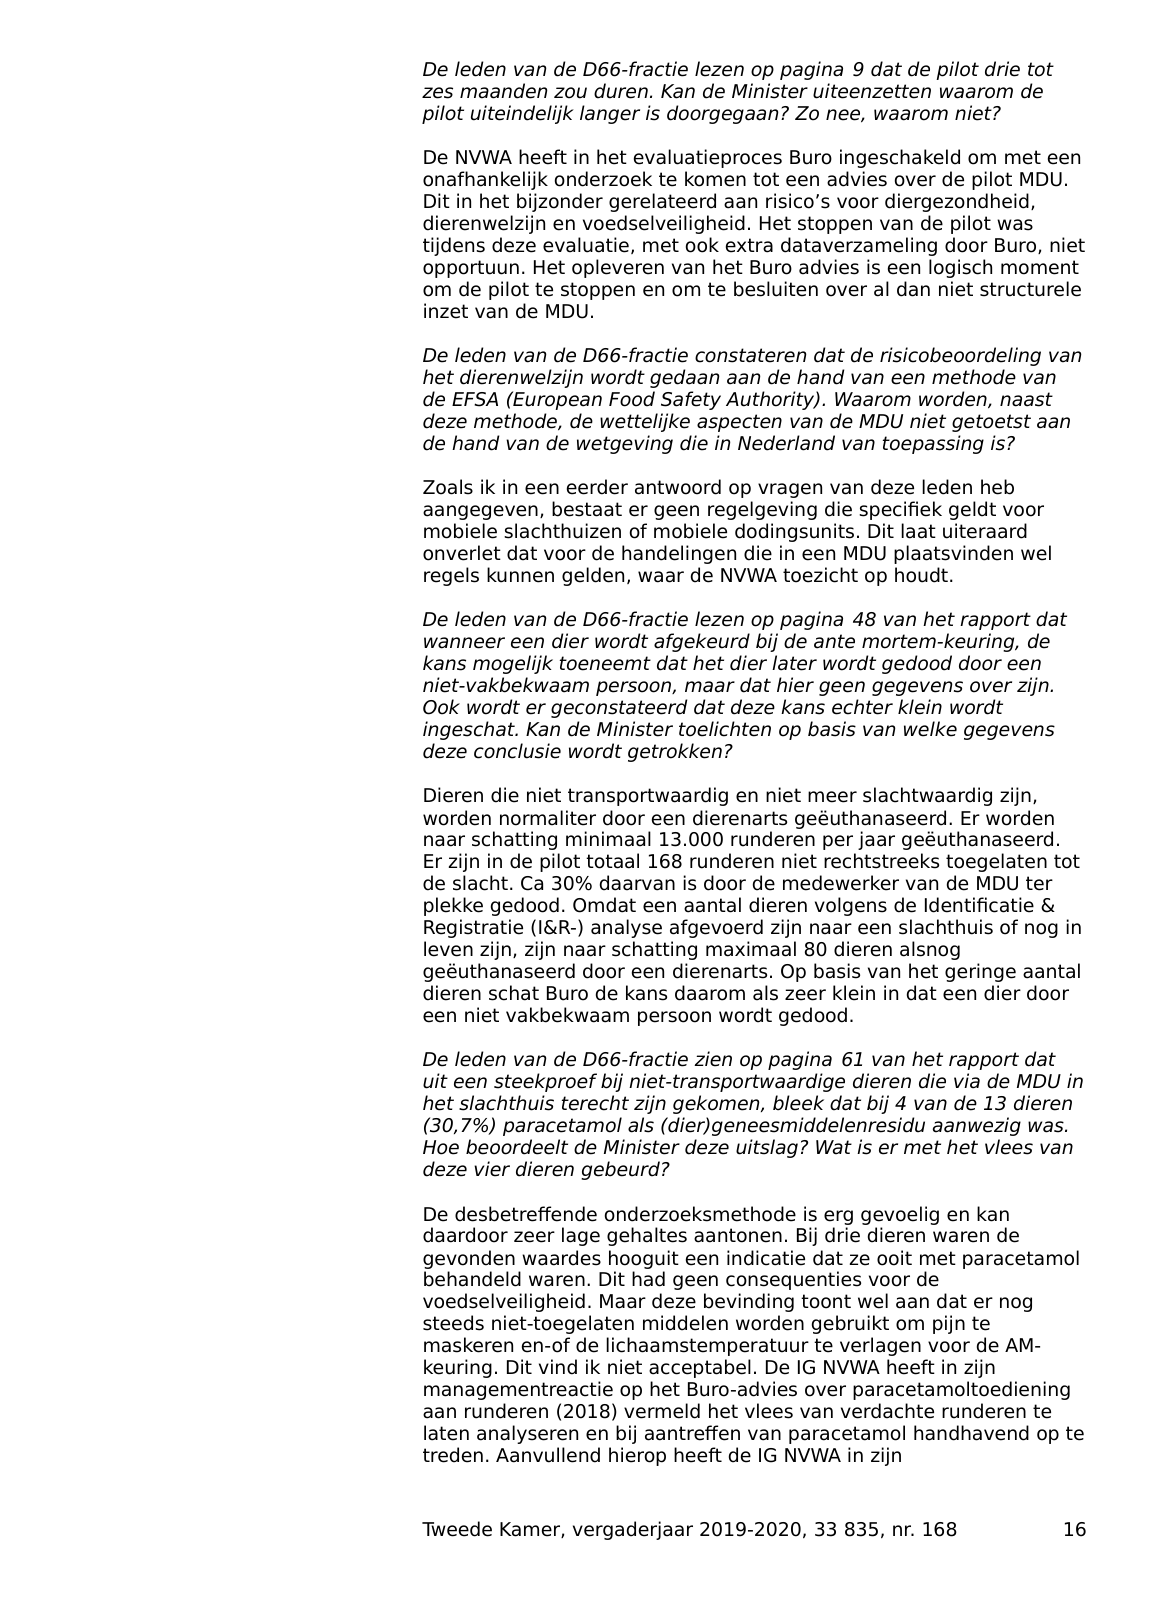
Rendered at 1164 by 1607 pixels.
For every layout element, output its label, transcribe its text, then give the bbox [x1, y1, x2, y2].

text De leden van de D66-fractie lezen op pagina 48 van het rapport dat wanneer een dier wordt afgekeurd bij de ante mortem-keuring, de kans mogelijk toeneemt dat het dier later wordt gedood door een niet-vakbekwaam persoon, maar dat hier geen gegevens over zijn. Ook wordt er geconstateerd dat deze kans echter klein wordt ingeschat. Kan de Minister toelichten op basis van welke gegevens deze conclusie wordt getrokken? [422, 609, 1087, 763]
text De leden van de D66-fractie zien op pagina 61 van het rapport dat uit een steekproef bij niet-transportwaardige dieren die via de MDU in het slachthuis terecht zijn gekomen, bleek dat bij 4 van de 13 dieren (30,7%) paracetamol als (dier)geneesmiddelenresidu aanwezig was. Hoe beoordeelt de Minister deze uitslag? Wat is er met het vlees van deze vier dieren gebeurd? [422, 1049, 1087, 1181]
text Dieren die niet transportwaardig en niet meer slachtwaardig zijn, worden normaliter door een dierenarts geëuthanaseerd. Er worden naar schatting minimaal 13.000 runderen per jaar geëuthanaseerd. Er zijn in de pilot totaal 168 runderen niet rechtstreeks toegelaten tot de slacht. Ca 30% daarvan is door de medewerker van de MDU ter plekke gedood. Omdat een aantal dieren volgens de Identificatie & Registratie (I&R-) analyse afgevoerd zijn naar een slachthuis of nog in leven zijn, zijn naar schatting maximaal 80 dieren alsnog geëuthanaseerd door een dierenarts. Op basis van het geringe aantal dieren schat Buro de kans daarom als zeer klein in dat een dier door een niet vakbekwaam persoon wordt gedood. [422, 785, 1087, 1027]
text De leden van de D66-fractie constateren dat de risicobeoordeling van het dierenwelzijn wordt gedaan aan de hand van een methode van de EFSA (European Food Safety Authority). Waarom worden, naast deze methode, de wettelijke aspecten van de MDU niet getoetst aan de hand van de wetgeving die in Nederland van toepassing is? [422, 345, 1087, 455]
text Zoals ik in een eerder antwoord op vragen van deze leden heb aangegeven, bestaat er geen regelgeving die specifiek geldt voor mobiele slachthuizen of mobiele dodingsunits. Dit laat uiteraard onverlet dat voor de handelingen die in een MDU plaatsvinden wel regels kunnen gelden, waar de NVWA toezicht op houdt. [422, 477, 1087, 587]
text De leden van de D66-fractie lezen op pagina 9 dat de pilot drie tot zes maanden zou duren. Kan de Minister uiteenzetten waarom de pilot uiteindelijk langer is doorgegaan? Zo nee, waarom niet? [422, 59, 1087, 125]
text De NVWA heeft in het evaluatieproces Buro ingeschakeld om met een onafhankelijk onderzoek te komen tot een advies over de pilot MDU. Dit in het bijzonder gerelateerd aan risico’s voor diergezondheid, dierenwelzijn en voedselveiligheid. Het stoppen van de pilot was tijdens deze evaluatie, met ook extra dataverzameling door Buro, niet opportuun. Het opleveren van het Buro advies is een logisch moment om de pilot te stoppen en om te besluiten over al dan niet structurele inzet van de MDU. [422, 147, 1087, 323]
text De desbetreffende onderzoeksmethode is erg gevoelig en kan daardoor zeer lage gehaltes aantonen. Bij drie dieren waren de gevonden waardes hooguit een indicatie dat ze ooit met paracetamol behandeld waren. Dit had geen consequenties voor de voedselveiligheid. Maar deze bevinding toont wel aan dat er nog steeds niet-toegelaten middelen worden gebruikt om pijn te maskeren en-of de lichaamstemperatuur te verlagen voor de AM-keuring. Dit vind ik niet acceptabel. De IG NVWA heeft in zijn managementreactie op het Buro-advies over paracetamoltoediening aan runderen (2018) vermeld het vlees van verdachte runderen te laten analyseren en bij aantreffen van paracetamol handhavend op te treden. Aanvullend hierop heeft de IG NVWA in zijn [422, 1203, 1087, 1467]
